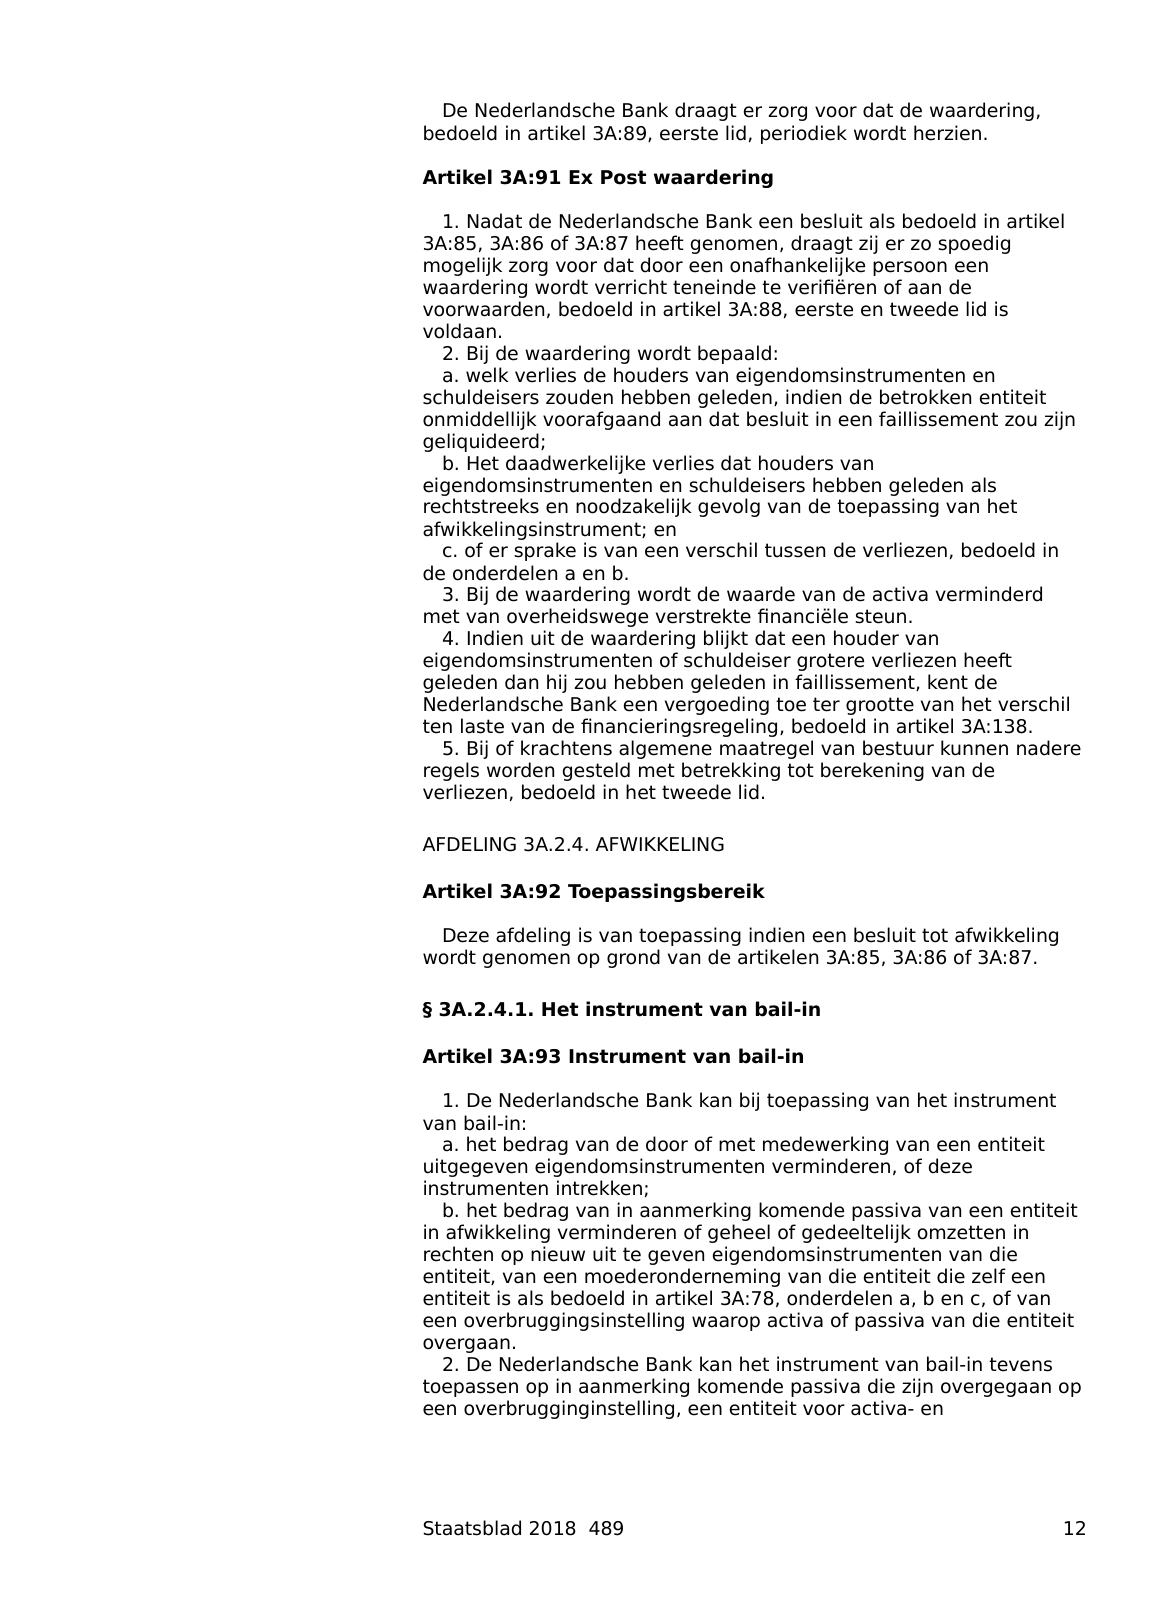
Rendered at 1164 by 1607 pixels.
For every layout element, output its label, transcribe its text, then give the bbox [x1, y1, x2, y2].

text 3. Bij de waardering wordt de waarde van de activa verminderd met van overheidswege verstrekte financiële steun. [422, 584, 1087, 628]
subtitle AFDELING 3A.2.4. AFWIKKELING [422, 834, 1087, 856]
subtitle Artikel 3A:92 Toepassingsbereik [422, 881, 1087, 903]
text b. het bedrag van in aanmerking komende passiva van een entiteit in afwikkeling verminderen of geheel of gedeeltelijk omzetten in rechten op nieuw uit te geven eigendomsinstrumenten van die entiteit, van een moederonderneming van die entiteit die zelf een entiteit is als bedoeld in artikel 3A:78, onderdelen a, b en c, of van een overbruggingsinstelling waarop activa of passiva van die entiteit overgaan. [422, 1200, 1087, 1354]
subtitle § 3A.2.4.1. Het instrument van bail-in [422, 999, 1087, 1021]
subtitle Artikel 3A:93 Instrument van bail-in [422, 1046, 1087, 1068]
subtitle Artikel 3A:91 Ex Post waardering [422, 167, 1087, 188]
text a. welk verlies de houders van eigendomsinstrumenten en schuldeisers zouden hebben geleden, indien de betrokken entiteit onmiddellijk voorafgaand aan dat besluit in een faillissement zou zijn geliquideerd; [422, 364, 1087, 452]
text 2. De Nederlandsche Bank kan het instrument van bail-in tevens toepassen op in aanmerking komende passiva die zijn overgegaan op een overbrugginginstelling, een entiteit voor activa- en [422, 1354, 1087, 1420]
text b. Het daadwerkelijke verlies dat houders van eigendomsinstrumenten en schuldeisers hebben geleden als rechtstreeks en noodzakelijk gevolg van de toepassing van het afwikkelingsinstrument; en [422, 452, 1087, 540]
text 5. Bij of krachtens algemene maatregel van bestuur kunnen nadere regels worden gesteld met betrekking tot berekening van de verliezen, bedoeld in het tweede lid. [422, 738, 1087, 804]
text De Nederlandsche Bank draagt er zorg voor dat de waardering, bedoeld in artikel 3A:89, eerste lid, periodiek wordt herzien. [422, 100, 1087, 144]
text 4. Indien uit de waardering blijkt dat een houder van eigendomsinstrumenten of schuldeiser grotere verliezen heeft geleden dan hij zou hebben geleden in faillissement, kent de Nederlandsche Bank een vergoeding toe ter grootte van het verschil ten laste van de financieringsregeling, bedoeld in artikel 3A:138. [422, 628, 1087, 738]
text 1. Nadat de Nederlandsche Bank een besluit als bedoeld in artikel 3A:85, 3A:86 of 3A:87 heeft genomen, draagt zij er zo spoedig mogelijk zorg voor dat door een onafhankelijke persoon een waardering wordt verricht teneinde te verifiëren of aan de voorwaarden, bedoeld in artikel 3A:88, eerste en tweede lid is voldaan. [422, 211, 1087, 343]
text c. of er sprake is van een verschil tussen de verliezen, bedoeld in de onderdelen a en b. [422, 540, 1087, 584]
text 1. De Nederlandsche Bank kan bij toepassing van het instrument van bail-in: [422, 1090, 1087, 1134]
text Deze afdeling is van toepassing indien een besluit tot afwikkeling wordt genomen op grond van de artikelen 3A:85, 3A:86 of 3A:87. [422, 925, 1087, 969]
text 2. Bij de waardering wordt bepaald: [422, 343, 1087, 364]
text a. het bedrag van de door of met medewerking van een entiteit uitgegeven eigendomsinstrumenten verminderen, of deze instrumenten intrekken; [422, 1134, 1087, 1200]
